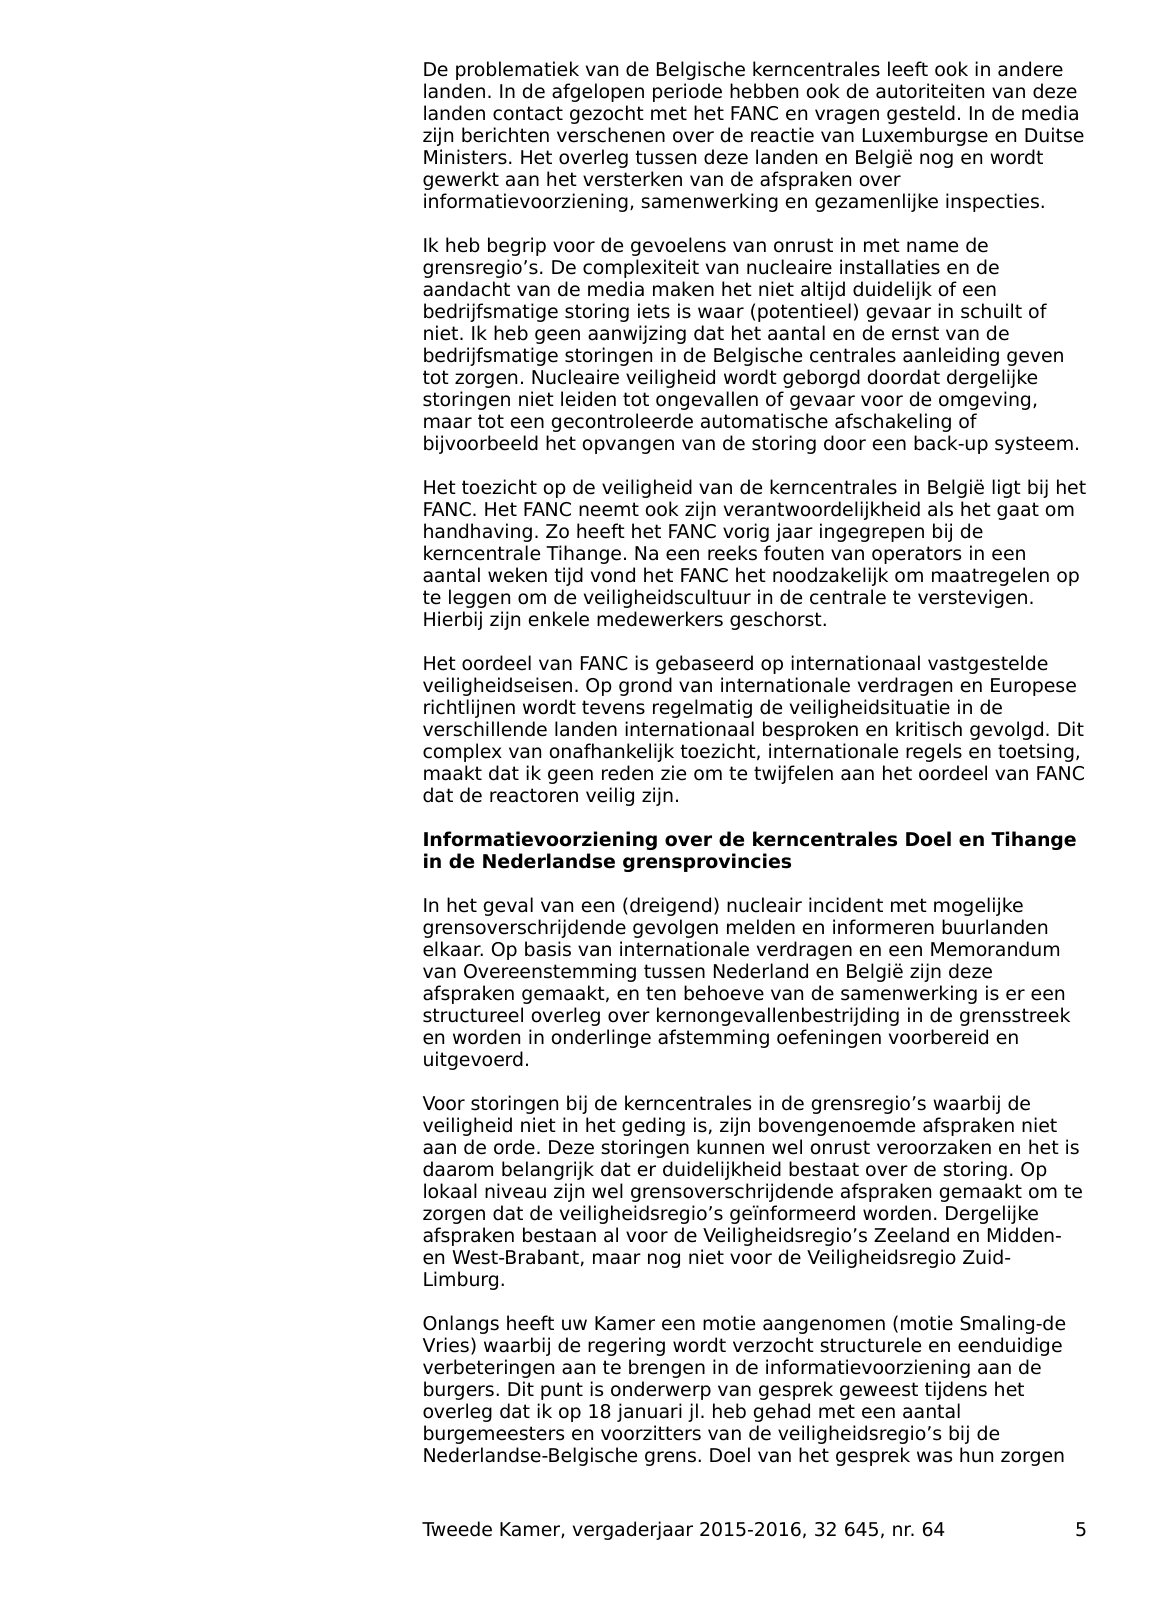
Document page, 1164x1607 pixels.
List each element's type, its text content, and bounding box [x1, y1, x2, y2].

text Het oordeel van FANC is gebaseerd op internationaal vastgestelde veiligheidseisen. Op grond van internationale verdragen en Europese richtlijnen wordt tevens regelmatig de veiligheidsituatie in de verschillende landen internationaal besproken en kritisch gevolgd. Dit complex van onafhankelijk toezicht, internationale regels en toetsing, maakt dat ik geen reden zie om te twijfelen aan het oordeel van FANC dat de reactoren veilig zijn. [422, 653, 1087, 807]
text Het toezicht op de veiligheid van de kerncentrales in België ligt bij het FANC. Het FANC neemt ook zijn verantwoordelijkheid als het gaat om handhaving. Zo heeft het FANC vorig jaar ingegrepen bij de kerncentrale Tihange. Na een reeks fouten van operators in een aantal weken tijd vond het FANC het noodzakelijk om maatregelen op te leggen om de veiligheidscultuur in de centrale te verstevigen. Hierbij zijn enkele medewerkers geschorst. [422, 477, 1087, 631]
text Voor storingen bij de kerncentrales in de grensregio’s waarbij de veiligheid niet in het geding is, zijn bovengenoemde afspraken niet aan de orde. Deze storingen kunnen wel onrust veroorzaken en het is daarom belangrijk dat er duidelijkheid bestaat over de storing. Op lokaal niveau zijn wel grensoverschrijdende afspraken gemaakt om te zorgen dat de veiligheidsregio’s geïnformeerd worden. Dergelijke afspraken bestaan al voor de Veiligheidsregio’s Zeeland en Midden- en West-Brabant, maar nog niet voor de Veiligheidsregio Zuid-Limburg. [422, 1093, 1087, 1291]
subtitle Informatievoorziening over de kerncentrales Doel en Tihange in de Nederlandse grensprovincies [422, 829, 1087, 873]
text De problematiek van de Belgische kerncentrales leeft ook in andere landen. In de afgelopen periode hebben ook de autoriteiten van deze landen contact gezocht met het FANC en vragen gesteld. In de media zijn berichten verschenen over de reactie van Luxemburgse en Duitse Ministers. Het overleg tussen deze landen en België nog en wordt gewerkt aan het versterken van de afspraken over informatievoorziening, samenwerking en gezamenlijke inspecties. [422, 59, 1087, 213]
text In het geval van een (dreigend) nucleair incident met mogelijke grensoverschrijdende gevolgen melden en informeren buurlanden elkaar. Op basis van internationale verdragen en een Memorandum van Overeenstemming tussen Nederland en België zijn deze afspraken gemaakt, en ten behoeve van de samenwerking is er een structureel overleg over kernongevallenbestrijding in de grensstreek en worden in onderlinge afstemming oefeningen voorbereid en uitgevoerd. [422, 895, 1087, 1071]
text Ik heb begrip voor de gevoelens van onrust in met name de grensregio’s. De complexiteit van nucleaire installaties en de aandacht van de media maken het niet altijd duidelijk of een bedrijfsmatige storing iets is waar (potentieel) gevaar in schuilt of niet. Ik heb geen aanwijzing dat het aantal en de ernst van de bedrijfsmatige storingen in de Belgische centrales aanleiding geven tot zorgen. Nucleaire veiligheid wordt geborgd doordat dergelijke storingen niet leiden tot ongevallen of gevaar voor de omgeving, maar tot een gecontroleerde automatische afschakeling of bijvoorbeeld het opvangen van de storing door een back-up systeem. [422, 235, 1087, 455]
text Onlangs heeft uw Kamer een motie aangenomen (motie Smaling-de Vries) waarbij de regering wordt verzocht structurele en eenduidige verbeteringen aan te brengen in de informatievoorziening aan de burgers. Dit punt is onderwerp van gesprek geweest tijdens het overleg dat ik op 18 januari jl. heb gehad met een aantal burgemeesters en voorzitters van de veiligheidsregio’s bij de Nederlandse-Belgische grens. Doel van het gesprek was hun zorgen [422, 1313, 1087, 1467]
